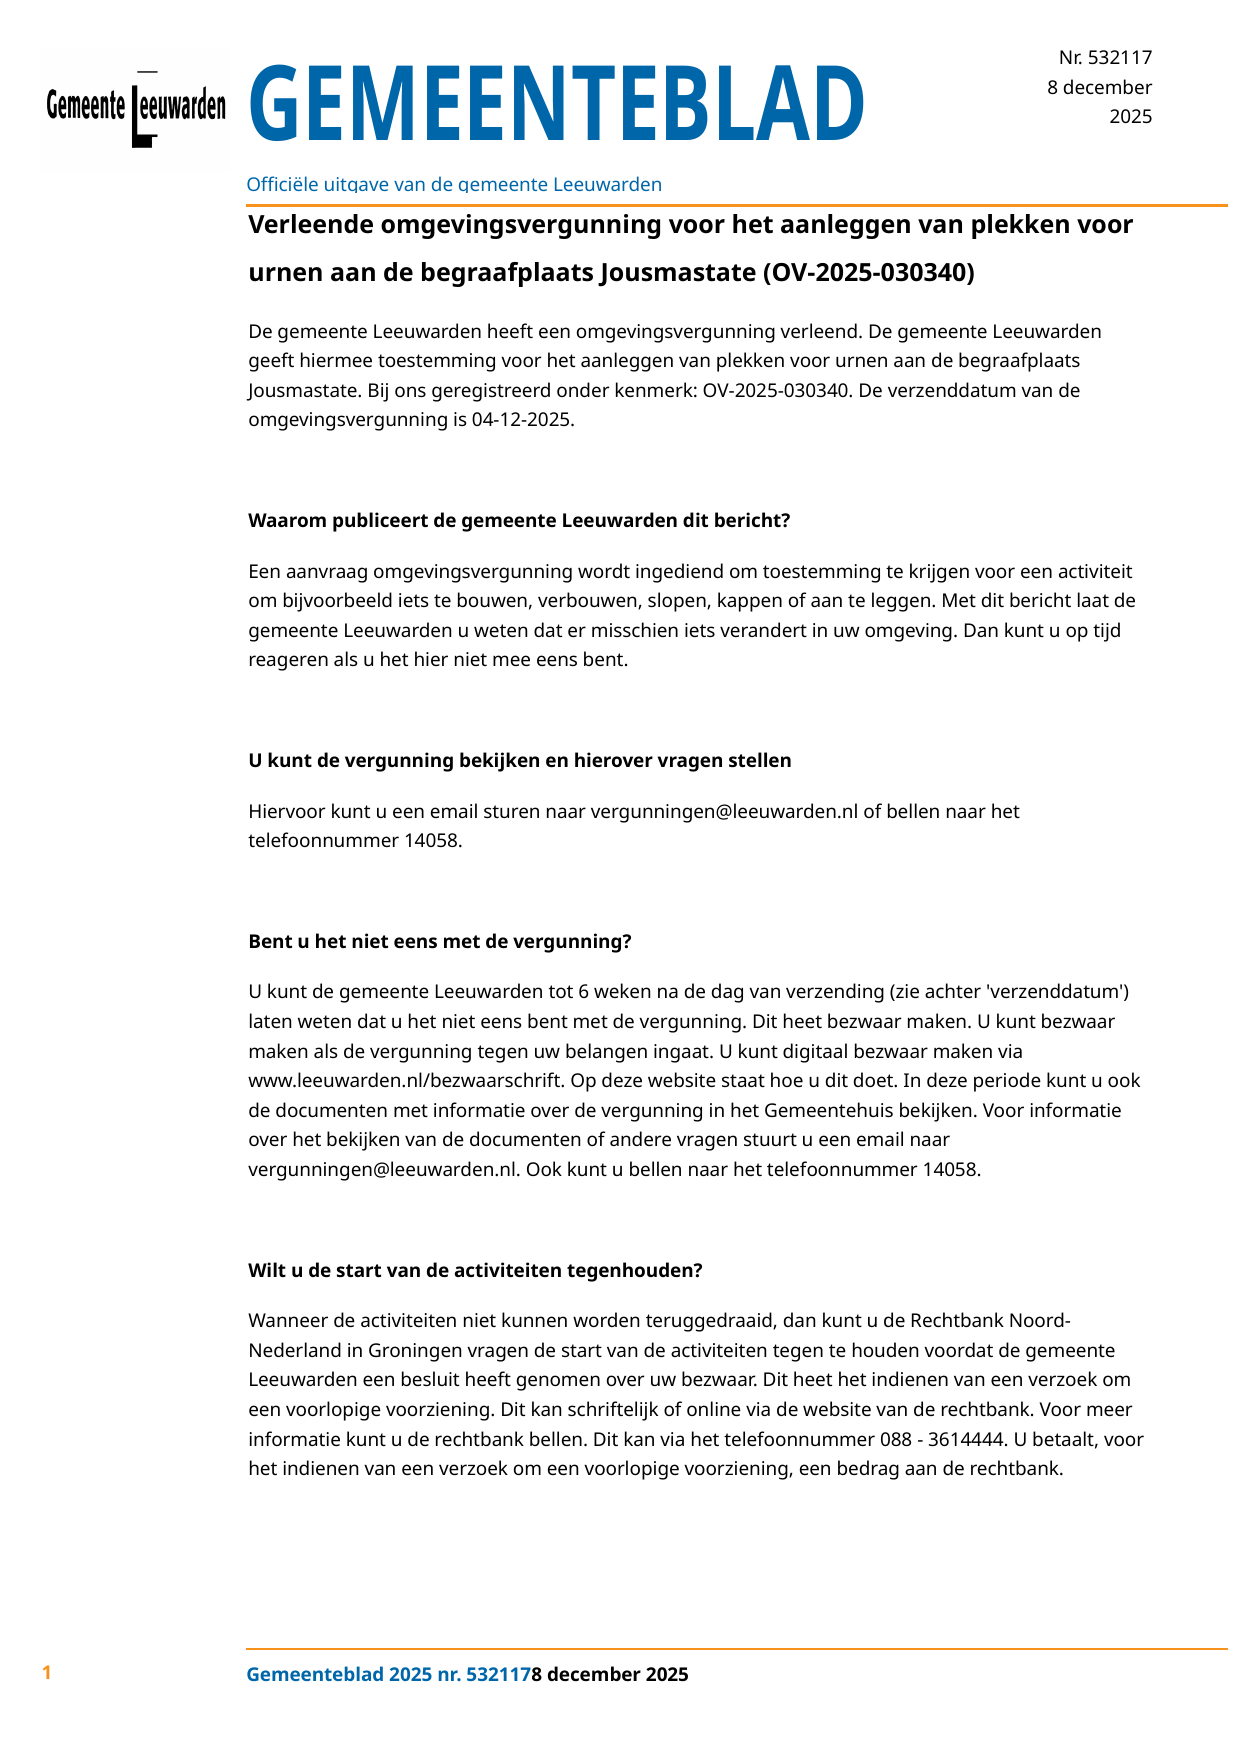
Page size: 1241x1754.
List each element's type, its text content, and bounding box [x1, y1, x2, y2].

text Waarom publiceert de gemeente Leeuwarden dit bericht? [248, 507, 1152, 533]
text U kunt de vergunning bekijken en hierover vragen stellen [248, 747, 1152, 773]
picture [41, 47, 231, 172]
text Een aanvraag omgevingsvergunning wordt ingediend om toestemming te krijgen voor een activiteit om bijvoorbeeld iets te bouwen, verbouwen, slopen, kappen of aan te leggen. Met dit bericht laat de gemeente Leeuwarden u weten dat er misschien iets verandert in uw omgeving. Dan kunt u op tijd reageren als u het hier niet mee eens bent. [248, 558, 1152, 672]
text Hiervoor kunt u een email sturen naar vergunningen@leeuwarden.nl of bellen naar het telefoonnummer 14058. [248, 798, 1152, 853]
text Bent u het niet eens met de vergunning? [248, 928, 1152, 954]
text Wilt u de start van de activiteiten tegenhouden? [248, 1257, 1152, 1283]
text De gemeente Leeuwarden heeft een omgevingsvergunning verleend. De gemeente Leeuwarden geeft hiermee toestemming voor het aanleggen van plekken voor urnen aan de begraafplaats Jousmastate. Bij ons geregistreerd onder kenmerk: OV-2025-030340. De verzenddatum van de omgevingsvergunning is 04-12-2025. [248, 318, 1152, 432]
text Verleende omgevingsvergunning voor het aanleggen van plekken voor urnen aan de begraafplaats Jousmastate (OV-2025-030340) [248, 207, 1152, 288]
text Wanneer de activiteiten niet kunnen worden teruggedraaid, dan kunt u de Rechtbank Noord-Nederland in Groningen vragen de start van de activiteiten tegen te houden voordat de gemeente Leeuwarden een besluit heeft genomen over uw bezwaar. Dit heet het indienen van een verzoek om een voorlopige voorziening. Dit kan schriftelijk of online via de website van de rechtbank. Voor meer informatie kunt u de rechtbank bellen. Dit kan via het telefoonnummer 088 - 3614444. U betaalt, voor het indienen van een verzoek om een voorlopige voorziening, een bedrag aan de rechtbank. [248, 1307, 1152, 1481]
text U kunt de gemeente Leeuwarden tot 6 weken na de dag van verzending (zie achter 'verzenddatum') laten weten dat u het niet eens bent met de vergunning. Dit heet bezwaar maken. U kunt bezwaar maken als de vergunning tegen uw belangen ingaat. U kunt digitaal bezwaar maken via www.leeuwarden.nl/bezwaarschrift. Op deze website staat hoe u dit doet. In deze periode kunt u ook de documenten met informatie over de vergunning in het Gemeentehuis bekijken. Voor informatie over het bekijken van de documenten of andere vragen stuurt u een email naar vergunningen@leeuwarden.nl. Ook kunt u bellen naar het telefoonnummer 14058. [248, 979, 1152, 1182]
